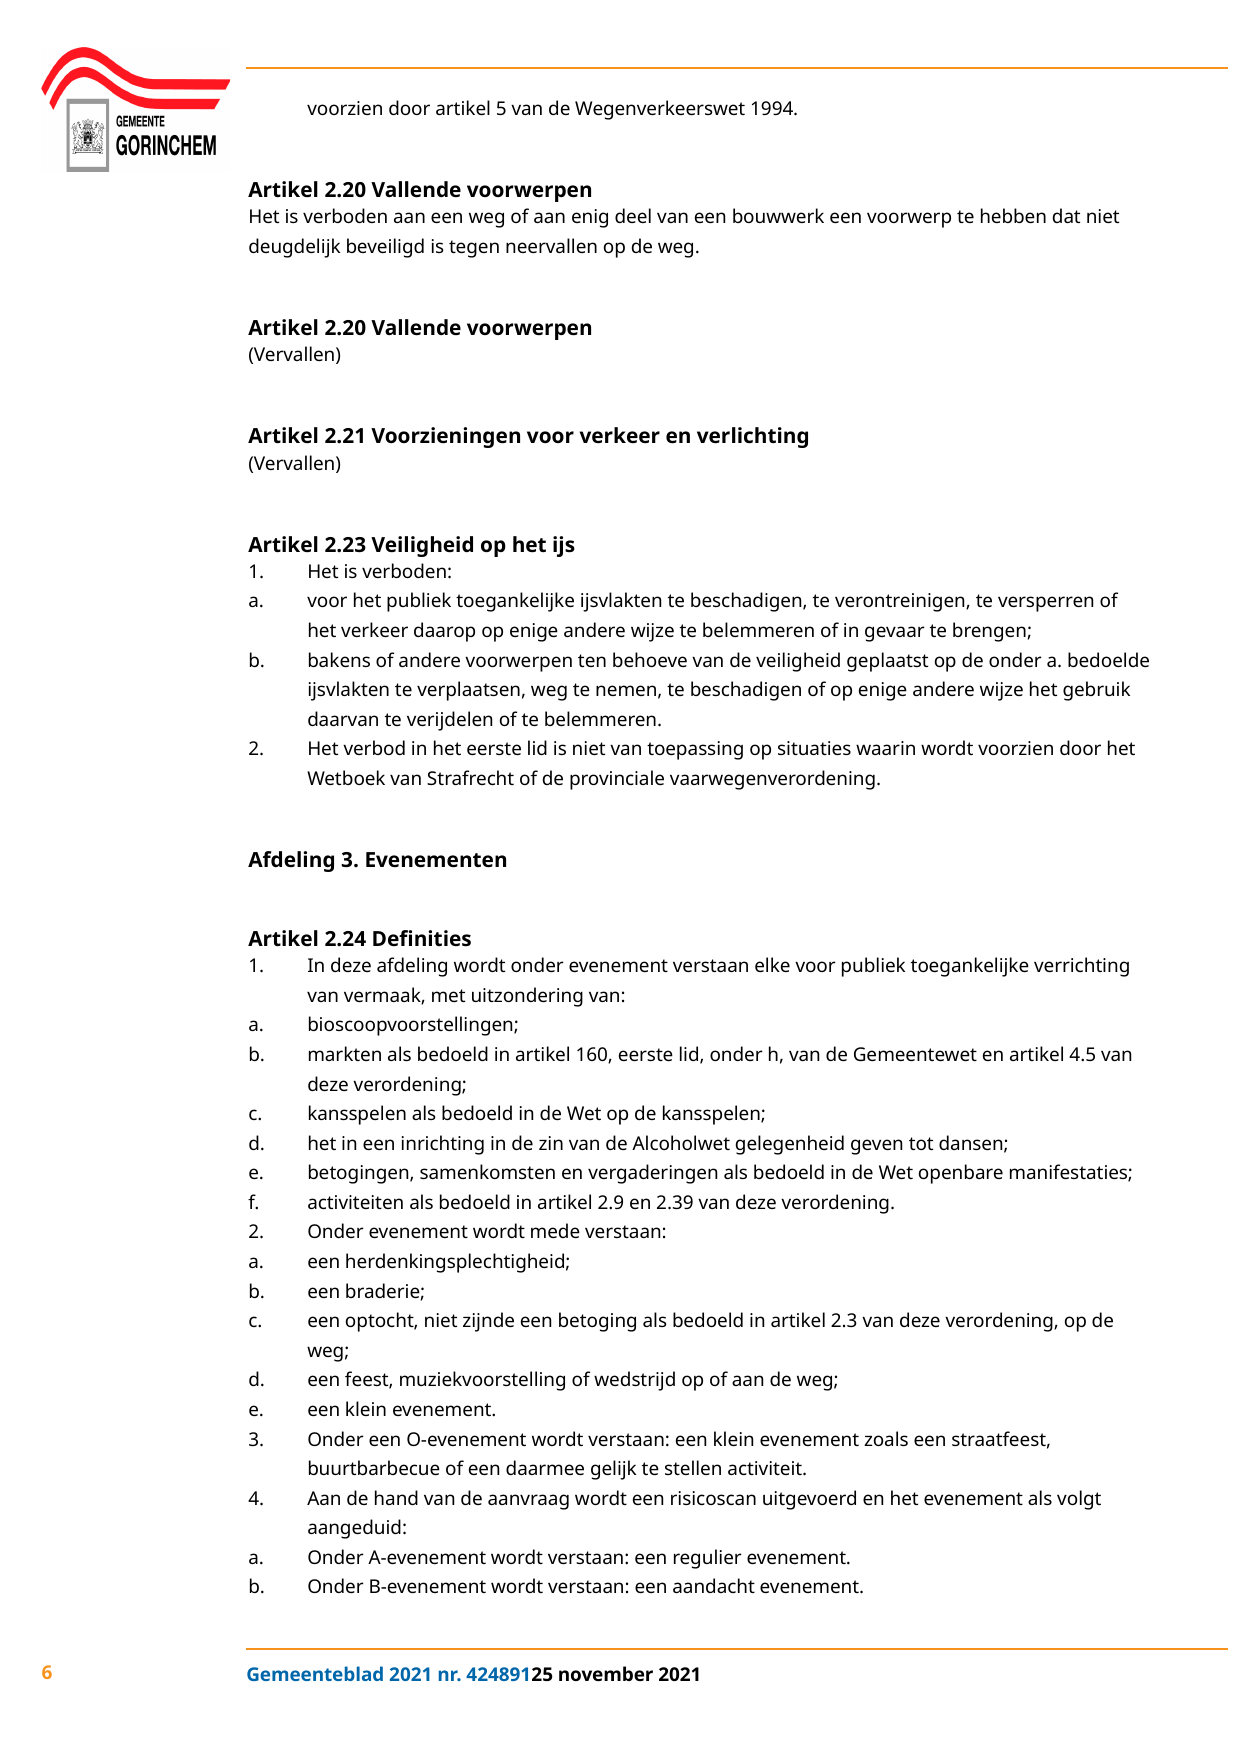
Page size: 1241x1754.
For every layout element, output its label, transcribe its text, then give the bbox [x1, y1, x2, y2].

text Artikel 2.21 Voorzieningen voor verkeer en verlichting [248, 421, 1152, 450]
list voorzien door artikel 5 van de Wegenverkeerswet 1994. [248, 95, 1152, 121]
list In deze afdeling wordt onder evenement verstaan elke voor publiek toegankelijke verrichting van vermaak, met uitzondering van: [248, 952, 1152, 1008]
list betogingen, samenkomsten en vergaderingen als bedoeld in de Wet openbare manifestaties; [248, 1159, 1152, 1185]
list Het is verboden: [248, 558, 1152, 584]
text (Vervallen) [248, 341, 1152, 367]
list een braderie; [248, 1278, 1152, 1304]
list een klein evenement. [248, 1396, 1152, 1422]
list activiteiten als bedoeld in artikel 2.9 en 2.39 van deze verordening. [248, 1189, 1152, 1215]
list Onder een O-evenement wordt verstaan: een klein evenement zoals een straatfeest, buurtbarbecue of een daarmee gelijk te stellen activiteit. [248, 1426, 1152, 1481]
list markten als bedoeld in artikel 160, eerste lid, onder h, van de Gemeentewet en artikel 4.5 van deze verordening; [248, 1041, 1152, 1097]
list voor het publiek toegankelijke ijsvlakten te beschadigen, te verontreinigen, te versperren of het verkeer daarop op enige andere wijze te belemmeren of in gevaar te brengen; [248, 588, 1152, 643]
list een feest, muziekvoorstelling of wedstrijd op of aan de weg; [248, 1367, 1152, 1392]
text Artikel 2.24 Definities [248, 924, 1152, 952]
text Afdeling 3. Evenementen [248, 845, 1152, 874]
list Onder evenement wordt mede verstaan: [248, 1219, 1152, 1244]
list kansspelen als bedoeld in de Wet op de kansspelen; [248, 1100, 1152, 1126]
text Artikel 2.23 Veiligheid op het ijs [248, 530, 1152, 558]
list Aan de hand van de aanvraag wordt een risicoscan uitgevoerd en het evenement als volgt aangeduid: [248, 1485, 1152, 1540]
list het in een inrichting in de zin van de Alcoholwet gelegenheid geven tot dansen; [248, 1130, 1152, 1156]
list een herdenkingsplechtigheid; [248, 1248, 1152, 1274]
text Artikel 2.20 Vallende voorwerpen [248, 175, 1152, 203]
text (Vervallen) [248, 450, 1152, 475]
picture [41, 47, 231, 172]
list Onder B-evenement wordt verstaan: een aandacht evenement. [248, 1574, 1152, 1599]
list een optocht, niet zijnde een betoging als bedoeld in artikel 2.3 van deze verordening, op de weg; [248, 1307, 1152, 1363]
list bioscoopvoorstellingen; [248, 1012, 1152, 1037]
list bakens of andere voorwerpen ten behoeve van de veiligheid geplaatst op de onder a. bedoelde ijsvlakten te verplaatsen, weg te nemen, te beschadigen of op enige andere wijze het gebruik daarvan te verijdelen of te belemmeren. [248, 647, 1152, 732]
list Het verbod in het eerste lid is niet van toepassing op situaties waarin wordt voorzien door het Wetboek van Strafrecht of de provinciale vaarwegenverordening. [248, 736, 1152, 791]
text Het is verboden aan een weg of aan enig deel van een bouwwerk een voorwerp te hebben dat niet deugdelijk beveiligd is tegen neervallen op de weg. [248, 203, 1152, 258]
list Onder A-evenement wordt verstaan: een regulier evenement. [248, 1544, 1152, 1570]
text Artikel 2.20 Vallende voorwerpen [248, 313, 1152, 341]
